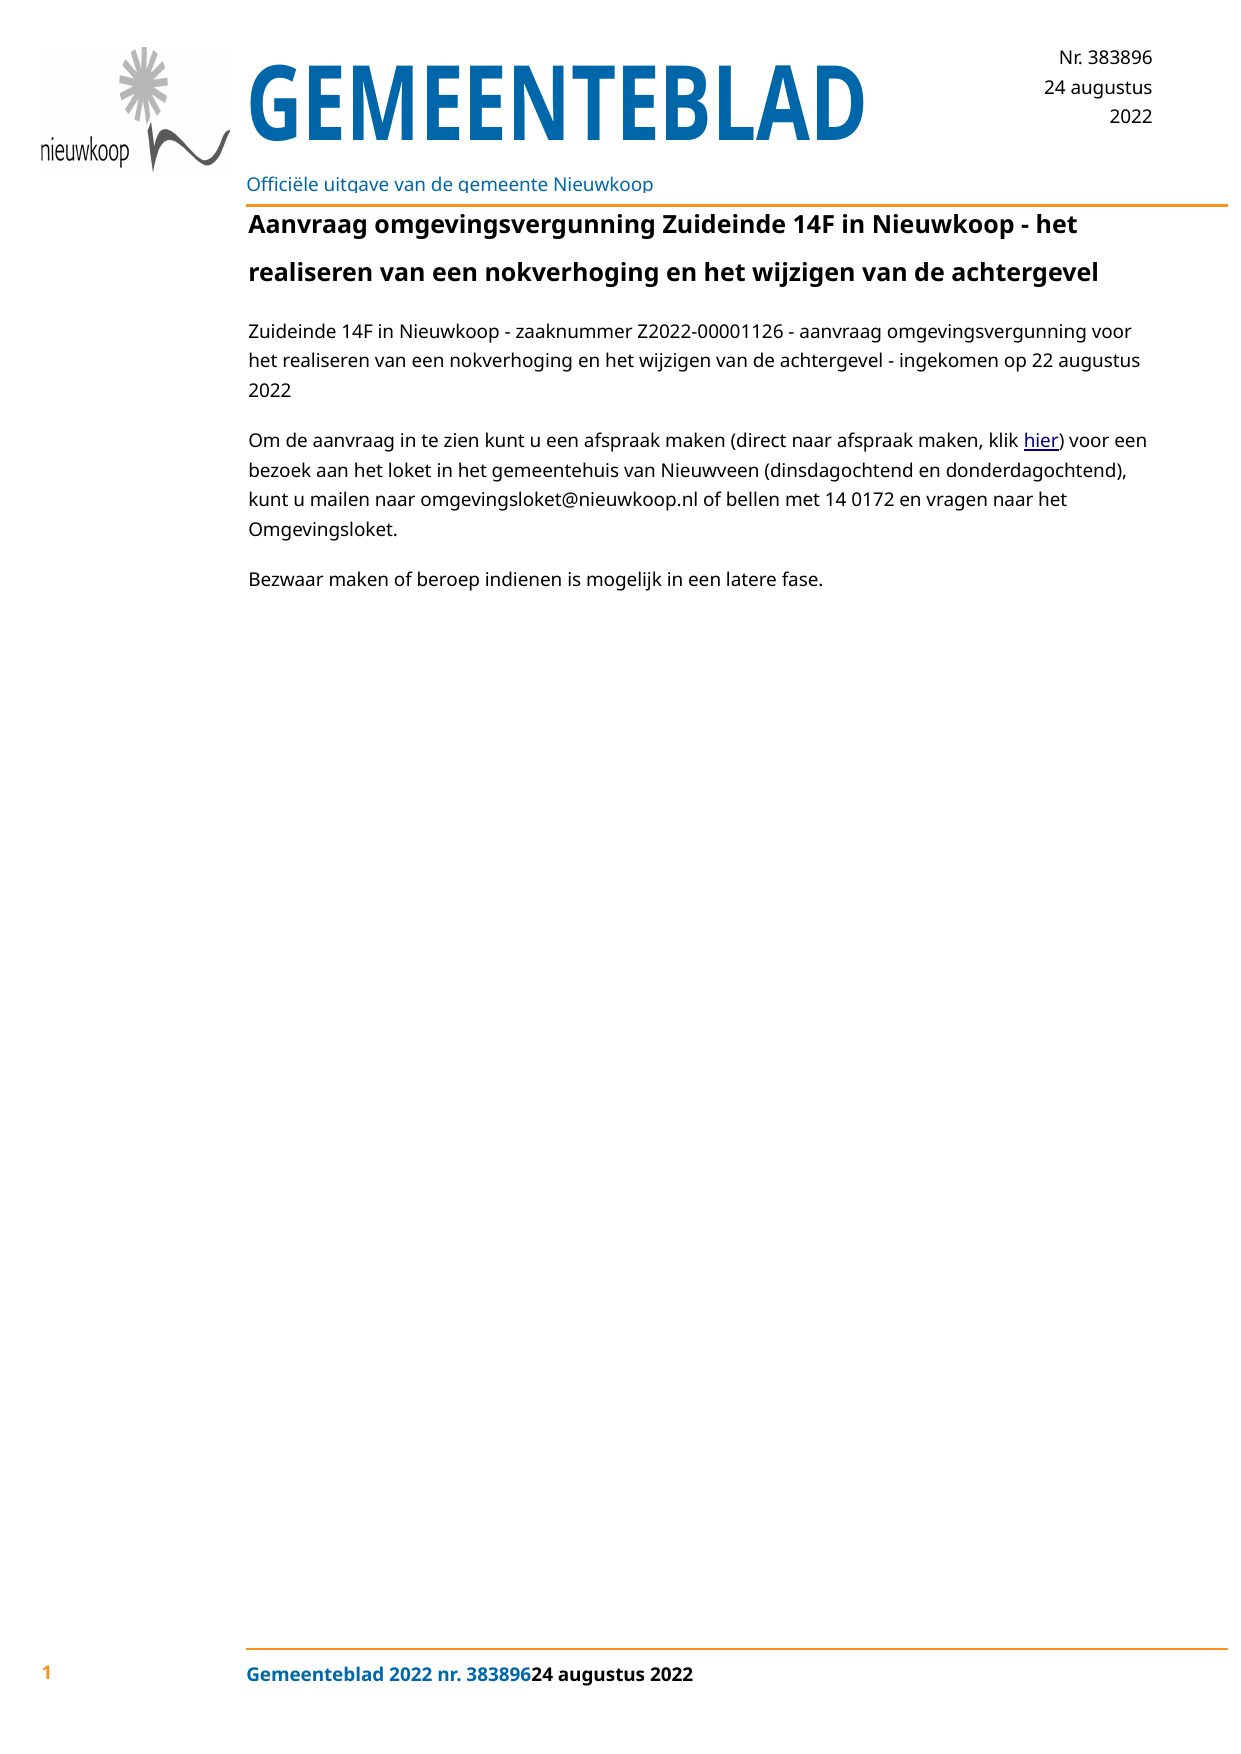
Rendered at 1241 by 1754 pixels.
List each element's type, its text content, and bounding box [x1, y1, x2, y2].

picture [41, 47, 231, 172]
text Bezwaar maken of beroep indienen is mogelijk in een latere fase. [248, 567, 1152, 592]
text Zuideinde 14F in Nieuwkoop - zaaknummer Z2022-00001126 - aanvraag omgevingsvergunning voor het realiseren van een nokverhoging en het wijzigen van de achtergevel - ingekomen op 22 augustus 2022 [248, 318, 1152, 403]
text Om de aanvraag in te zien kunt u een afspraak maken (direct naar afspraak maken, klik hier) voor een bezoek aan het loket in het gemeentehuis van Nieuwveen (dinsdagochtend en donderdagochtend), kunt u mailen naar omgevingsloket@nieuwkoop.nl of bellen met 14 0172 en vragen naar het Omgevingsloket. [248, 427, 1152, 542]
text Aanvraag omgevingsvergunning Zuideinde 14F in Nieuwkoop - het realiseren van een nokverhoging en het wijzigen van de achtergevel [248, 207, 1152, 288]
